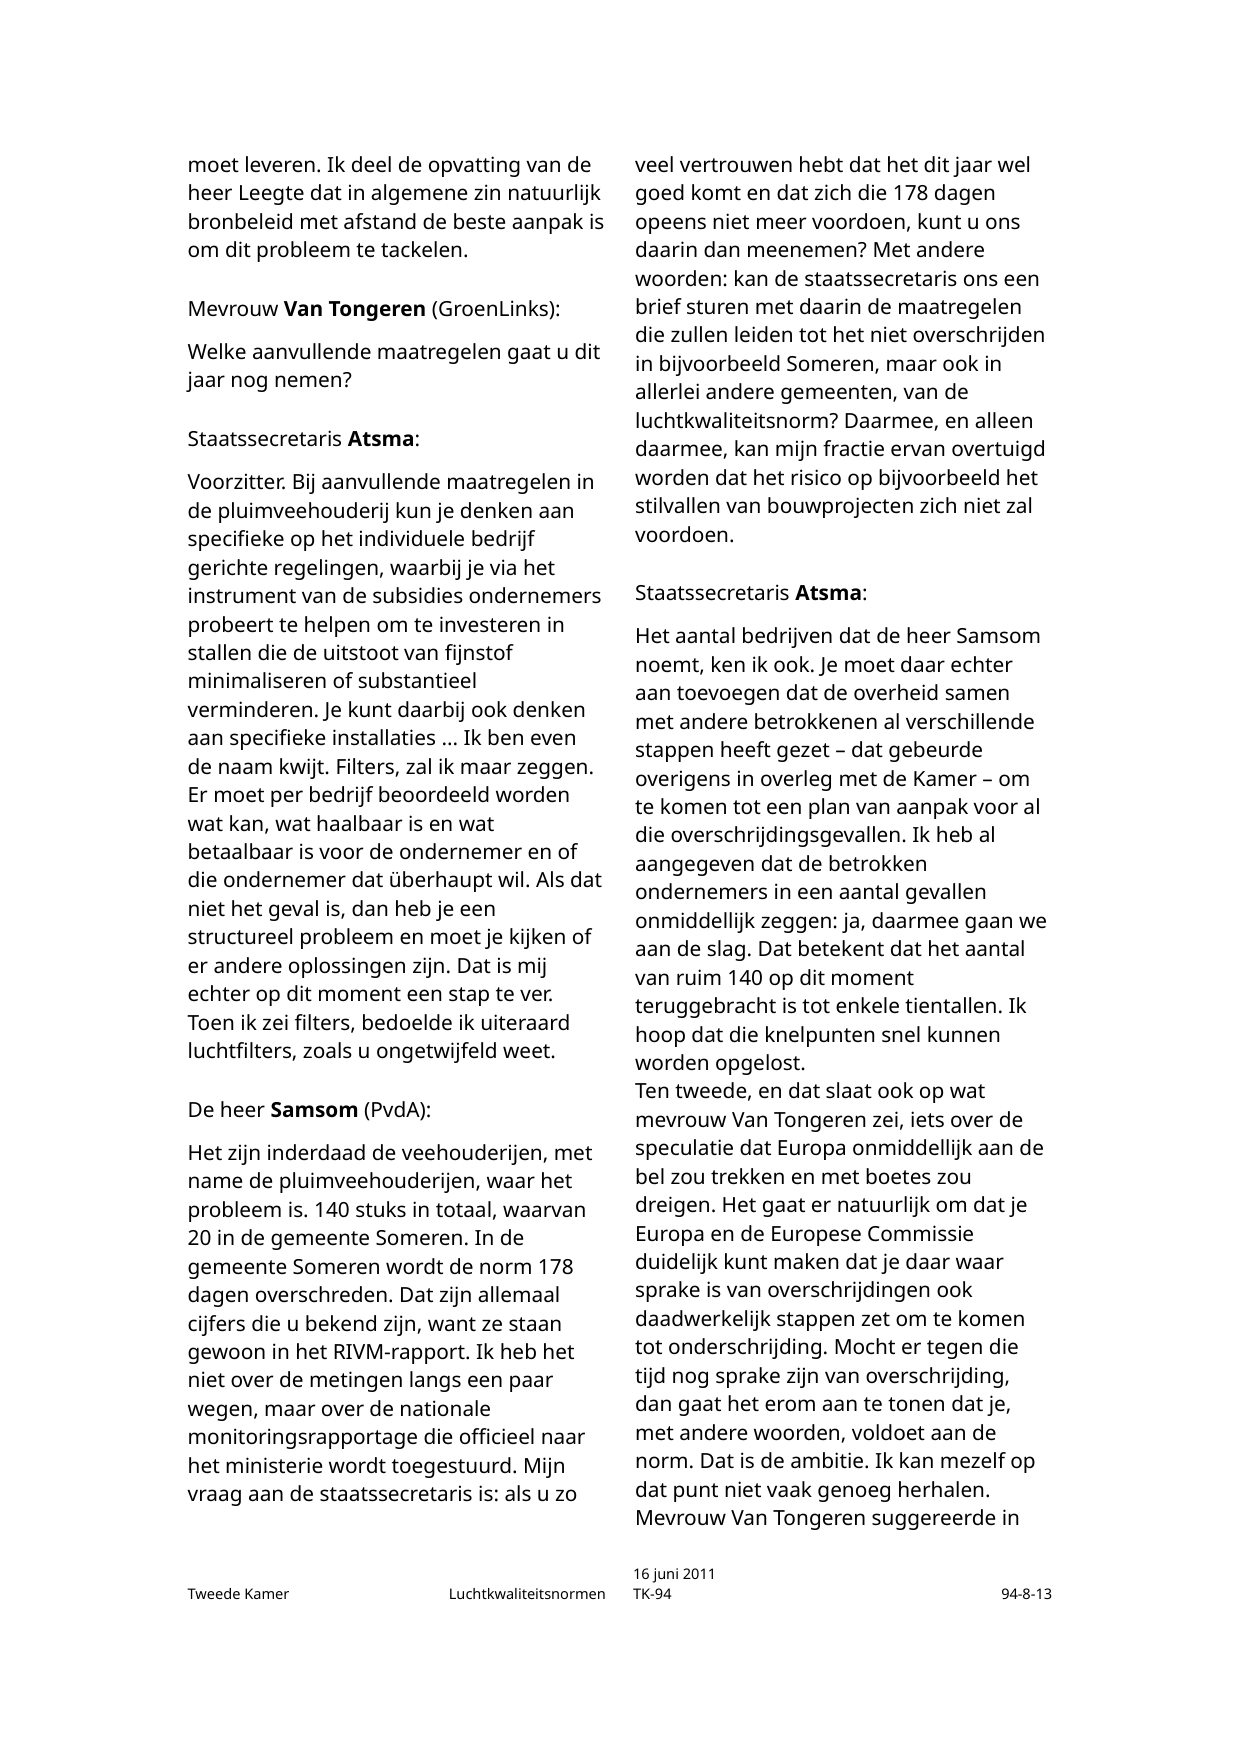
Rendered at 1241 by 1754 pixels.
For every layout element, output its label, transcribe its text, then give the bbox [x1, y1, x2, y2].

text Het aantal bedrijven dat de heer Samsom noemt, ken ik ook. Je moet daar echter aan toevoegen dat de overheid samen met andere betrokkenen al verschillende stappen heeft gezet – dat gebeurde overigens in overleg met de Kamer – om te komen tot een plan van aanpak voor al die overschrijdingsgevallen. Ik heb al aangegeven dat de betrokken ondernemers in een aantal gevallen onmiddellijk zeggen: ja, daarmee gaan we aan de slag. Dat betekent dat het aantal van ruim 140 op dit moment teruggebracht is tot enkele tientallen. Ik hoop dat die knelpunten snel kunnen worden opgelost. [635, 622, 1053, 1077]
text De heer Samsom (PvdA): [187, 1095, 605, 1123]
text Staatssecretaris Atsma: [635, 578, 1053, 607]
text Het zijn inderdaad de veehouderijen, met name de pluimveehouderijen, waar het probleem is. 140 stuks in totaal, waarvan 20 in de gemeente Someren. In de gemeente Someren wordt de norm 178 dagen overschreden. Dat zijn allemaal cijfers die u bekend zijn, want ze staan gewoon in het RIVM-rapport. Ik heb het niet over de metingen langs een paar wegen, maar over de nationale monitoringsrapportage die officieel naar het ministerie wordt toegestuurd. Mijn vraag aan de staatssecretaris is: als u zo [187, 1138, 605, 1508]
text Welke aanvullende maatregelen gaat u dit jaar nog nemen? [187, 337, 605, 394]
text Ten tweede, en dat slaat ook op wat mevrouw Van Tongeren zei, iets over de speculatie dat Europa onmiddellijk aan de bel zou trekken en met boetes zou dreigen. Het gaat er natuurlijk om dat je Europa en de Europese Commissie duidelijk kunt maken dat je daar waar sprake is van overschrijdingen ook daadwerkelijk stappen zet om te komen tot onderschrijding. Mocht er tegen die tijd nog sprake zijn van overschrijding, dan gaat het erom aan te tonen dat je, met andere woorden, voldoet aan de norm. Dat is de ambitie. Ik kan mezelf op dat punt niet vaak genoeg herhalen. Mevrouw Van Tongeren suggereerde in [635, 1077, 1053, 1532]
text Voorzitter. Bij aanvullende maatregelen in de pluimveehouderij kun je denken aan specifieke op het individuele bedrijf gerichte regelingen, waarbij je via het instrument van de subsidies ondernemers probeert te helpen om te investeren in stallen die de uitstoot van fijnstof minimaliseren of substantieel verminderen. Je kunt daarbij ook denken aan specifieke installaties ... Ik ben even de naam kwijt. Filters, zal ik maar zeggen. Er moet per bedrijf beoordeeld worden wat kan, wat haalbaar is en wat betaalbaar is voor de ondernemer en of die ondernemer dat überhaupt wil. Als dat niet het geval is, dan heb je een structureel probleem en moet je kijken of er andere oplossingen zijn. Dat is mij echter op dit moment een stap te ver. Toen ik zei filters, bedoelde ik uiteraard luchtfilters, zoals u ongetwijfeld weet. [187, 467, 605, 1065]
text Mevrouw Van Tongeren (GroenLinks): [187, 294, 605, 322]
text moet leveren. Ik deel de opvatting van de heer Leegte dat in algemene zin natuurlijk bronbeleid met afstand de beste aanpak is om dit probleem te tackelen. [187, 150, 605, 264]
text Staatssecretaris Atsma: [187, 424, 605, 452]
text veel vertrouwen hebt dat het dit jaar wel goed komt en dat zich die 178 dagen opeens niet meer voordoen, kunt u ons daarin dan meenemen? Met andere woorden: kan de staatssecretaris ons een brief sturen met daarin de maatregelen die zullen leiden tot het niet overschrijden in bijvoorbeeld Someren, maar ook in allerlei andere gemeenten, van de luchtkwaliteitsnorm? Daarmee, en alleen daarmee, kan mijn fractie ervan overtuigd worden dat het risico op bijvoorbeeld het stilvallen van bouwprojecten zich niet zal voordoen. [635, 150, 1053, 548]
